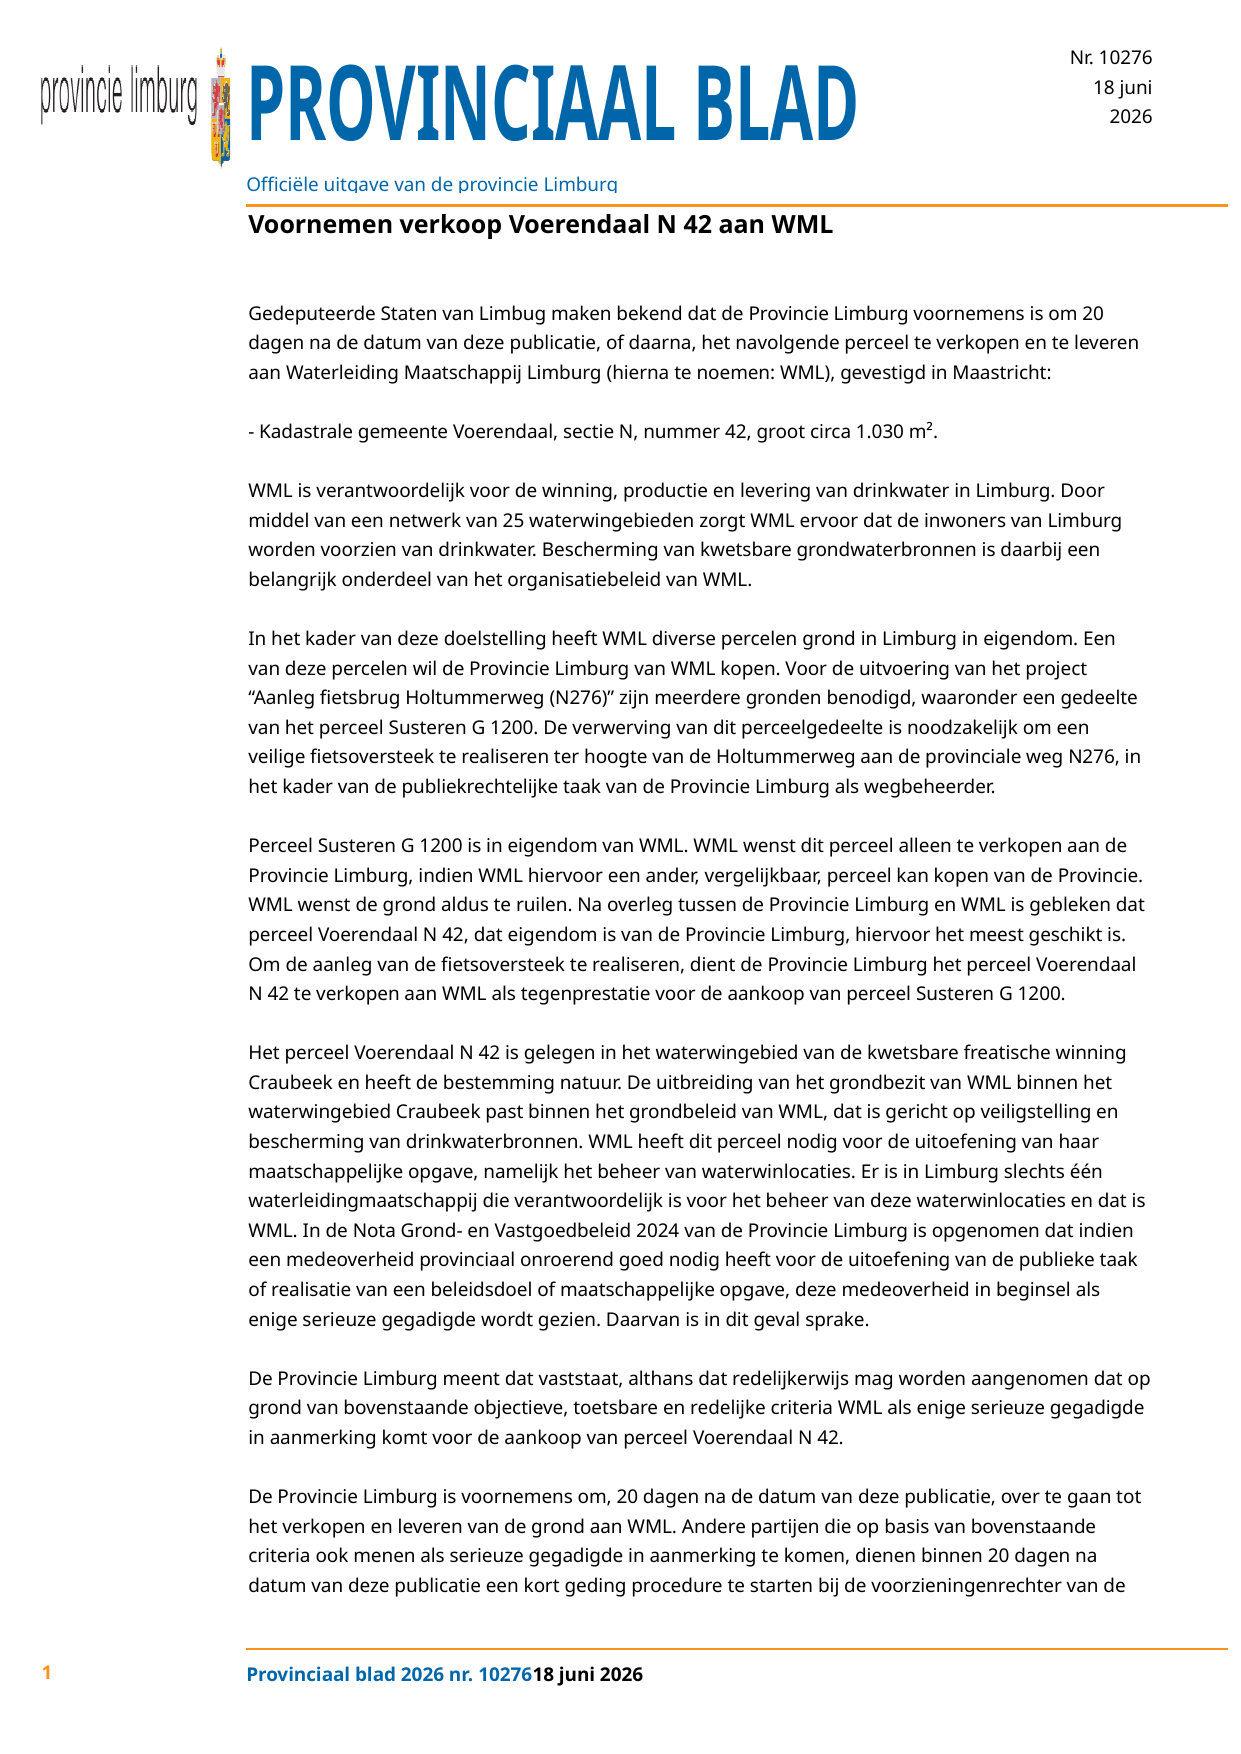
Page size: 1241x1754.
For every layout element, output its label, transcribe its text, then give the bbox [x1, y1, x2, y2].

text WML is verantwoordelijk voor de winning, productie en levering van drinkwater in Limburg. Door middel van een netwerk van 25 waterwingebieden zorgt WML ervoor dat de inwoners van Limburg worden voorzien van drinkwater. Bescherming van kwetsbare grondwaterbronnen is daarbij een belangrijk onderdeel van het organisatiebeleid van WML. [248, 477, 1152, 592]
text - Kadastrale gemeente Voerendaal, sectie N, nummer 42, groot circa 1.030 m². [248, 418, 1152, 444]
text Gedeputeerde Staten van Limbug maken bekend dat de Provincie Limburg voornemens is om 20 dagen na de datum van deze publicatie, of daarna, het navolgende perceel te verkopen en te leveren aan Waterleiding Maatschappij Limburg (hierna te noemen: WML), gevestigd in Maastricht: [248, 300, 1152, 385]
picture [41, 47, 231, 172]
text Voornemen verkoop Voerendaal N 42 aan WML [248, 207, 1152, 241]
text Het perceel Voerendaal N 42 is gelegen in het waterwingebied van de kwetsbare freatische winning Craubeek en heeft de bestemming natuur. De uitbreiding van het grondbezit van WML binnen het waterwingebied Craubeek past binnen het grondbeleid van WML, dat is gericht op veiligstelling en bescherming van drinkwaterbronnen. WML heeft dit perceel nodig voor de uitoefening van haar maatschappelijke opgave, namelijk het beheer van waterwinlocaties. Er is in Limburg slechts één waterleidingmaatschappij die verantwoordelijk is voor het beheer van deze waterwinlocaties en dat is WML. In de Nota Grond- en Vastgoedbeleid 2024 van de Provincie Limburg is opgenomen dat indien een medeoverheid provinciaal onroerend goed nodig heeft voor de uitoefening van de publieke taak of realisatie van een beleidsdoel of maatschappelijke opgave, deze medeoverheid in beginsel als enige serieuze gegadigde wordt gezien. Daarvan is in dit geval sprake. [248, 1039, 1152, 1331]
text De Provincie Limburg meent dat vaststaat, althans dat redelijkerwijs mag worden aangenomen dat op grond van bovenstaande objectieve, toetsbare en redelijke criteria WML als enige serieuze gegadigde in aanmerking komt voor de aankoop van perceel Voerendaal N 42. [248, 1365, 1152, 1450]
text In het kader van deze doelstelling heeft WML diverse percelen grond in Limburg in eigendom. Een van deze percelen wil de Provincie Limburg van WML kopen. Voor de uitvoering van het project “Aanleg fietsbrug Holtummerweg (N276)” zijn meerdere gronden benodigd, waaronder een gedeelte van het perceel Susteren G 1200. De verwerving van dit perceelgedeelte is noodzakelijk om een veilige fietsoversteek te realiseren ter hoogte van de Holtummerweg aan de provinciale weg N276, in het kader van de publiekrechtelijke taak van de Provincie Limburg als wegbeheerder. [248, 625, 1152, 799]
text De Provincie Limburg is voornemens om, 20 dagen na de datum van deze publicatie, over te gaan tot het verkopen en leveren van de grond aan WML. Andere partijen die op basis van bovenstaande criteria ook menen als serieuze gegadigde in aanmerking te komen, dienen binnen 20 dagen na datum van deze publicatie een kort geding procedure te starten bij de voorzieningenrechter van de [248, 1483, 1152, 1598]
text Perceel Susteren G 1200 is in eigendom van WML. WML wenst dit perceel alleen te verkopen aan de Provincie Limburg, indien WML hiervoor een ander, vergelijkbaar, perceel kan kopen van de Provincie. WML wenst de grond aldus te ruilen. Na overleg tussen de Provincie Limburg en WML is gebleken dat perceel Voerendaal N 42, dat eigendom is van de Provincie Limburg, hiervoor het meest geschikt is. Om de aanleg van de fietsoversteek te realiseren, dient de Provincie Limburg het perceel Voerendaal N 42 te verkopen aan WML als tegenprestatie voor de aankoop van perceel Susteren G 1200. [248, 832, 1152, 1006]
